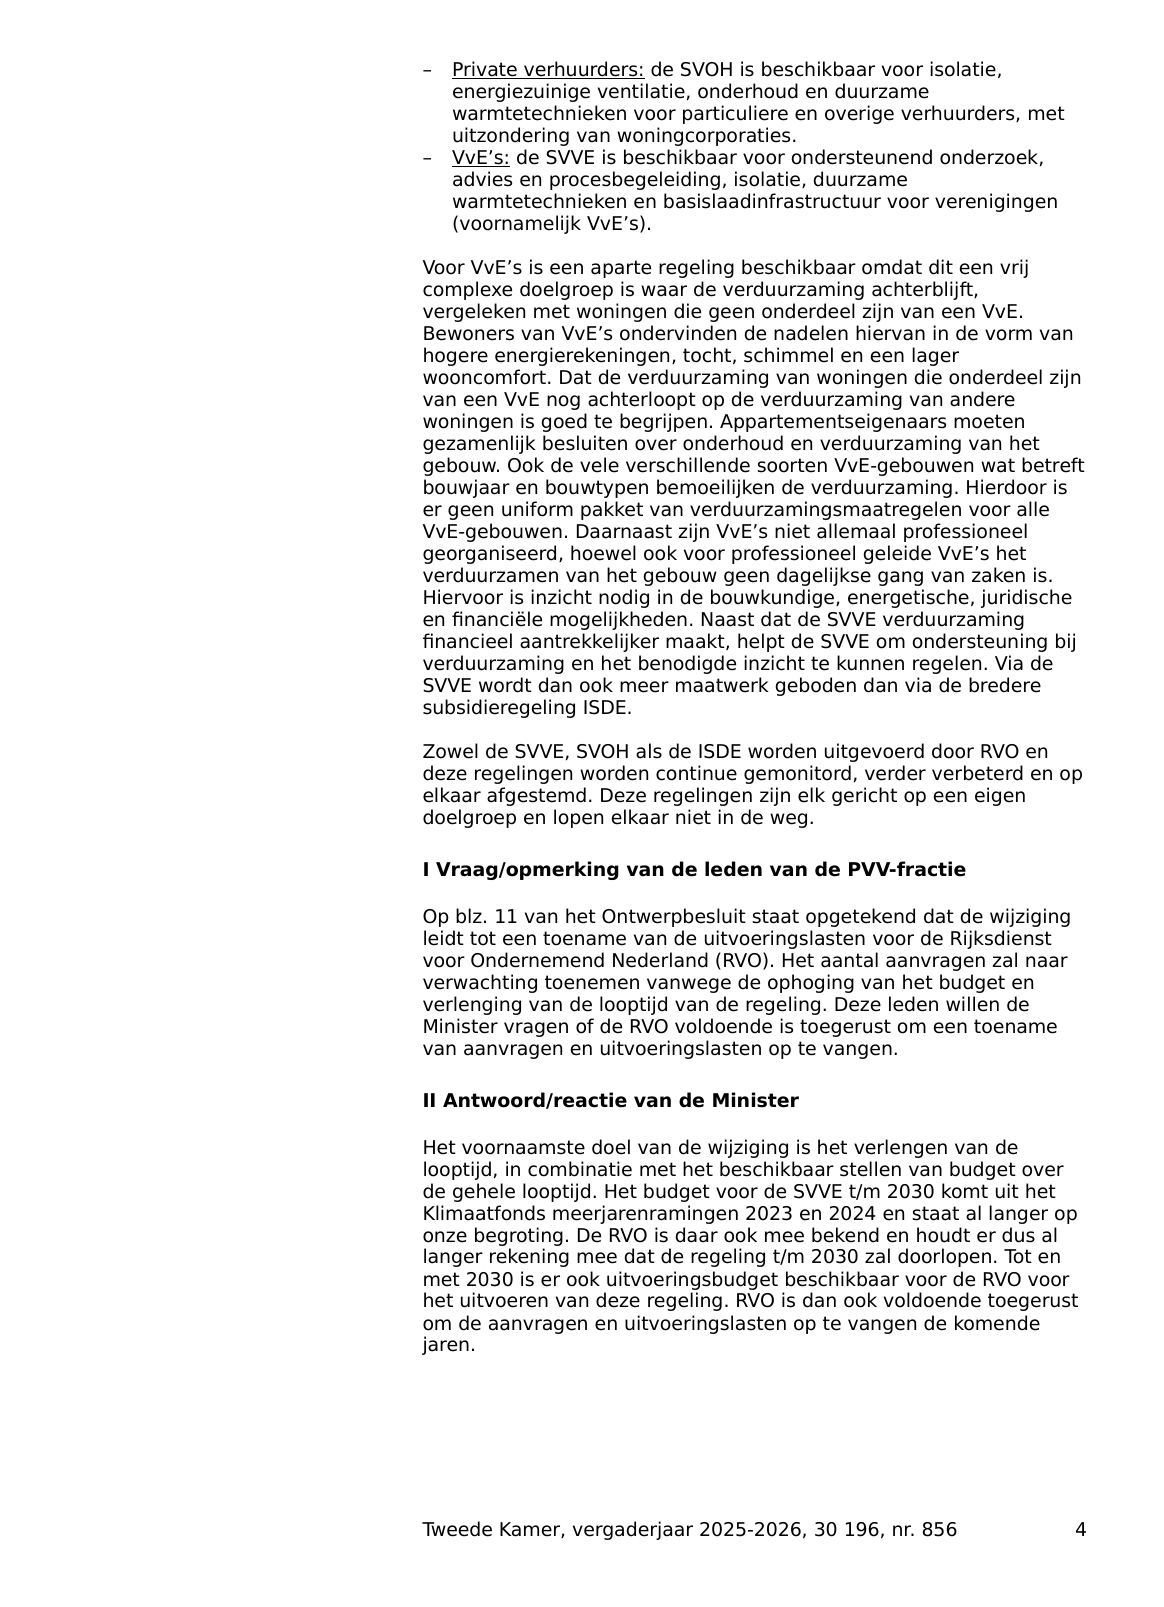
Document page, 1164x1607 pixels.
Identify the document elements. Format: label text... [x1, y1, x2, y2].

subtitle I Vraag/opmerking van de leden van de PVV-fractie [422, 859, 1087, 881]
subtitle II Antwoord/reactie van de Minister [422, 1089, 1087, 1112]
text – Private verhuurders: de SVOH is beschikbaar voor isolatie, energiezuinige ventilatie, onderhoud en duurzame warmtetechnieken voor particuliere en overige verhuurders, met uitzondering van woningcorporaties. [422, 59, 1087, 147]
text – VvE’s: de SVVE is beschikbaar voor ondersteunend onderzoek, advies en procesbegeleiding, isolatie, duurzame warmtetechnieken en basislaadinfrastructuur voor verenigingen (voornamelijk VvE’s). [422, 147, 1087, 235]
text Op blz. 11 van het Ontwerpbesluit staat opgetekend dat de wijziging leidt tot een toename van de uitvoeringslasten voor de Rijksdienst voor Ondernemend Nederland (RVO). Het aantal aanvragen zal naar verwachting toenemen vanwege de ophoging van het budget en verlenging van de looptijd van de regeling. Deze leden willen de Minister vragen of de RVO voldoende is toegerust om een toename van aanvragen en uitvoeringslasten op te vangen. [422, 906, 1087, 1059]
text Voor VvE’s is een aparte regeling beschikbaar omdat dit een vrij complexe doelgroep is waar de verduurzaming achterblijft, vergeleken met woningen die geen onderdeel zijn van een VvE. Bewoners van VvE’s ondervinden de nadelen hiervan in de vorm van hogere energierekeningen, tocht, schimmel en een lager wooncomfort. Dat de verduurzaming van woningen die onderdeel zijn van een VvE nog achterloopt op de verduurzaming van andere woningen is goed te begrijpen. Appartementseigenaars moeten gezamenlijk besluiten over onderhoud en verduurzaming van het gebouw. Ook de vele verschillende soorten VvE-gebouwen wat betreft bouwjaar en bouwtypen bemoeilijken de verduurzaming. Hierdoor is er geen uniform pakket van verduurzamingsmaatregelen voor alle VvE-gebouwen. Daarnaast zijn VvE’s niet allemaal professioneel georganiseerd, hoewel ook voor professioneel geleide VvE’s het verduurzamen van het gebouw geen dagelijkse gang van zaken is. Hiervoor is inzicht nodig in de bouwkundige, energetische, juridische en financiële mogelijkheden. Naast dat de SVVE verduurzaming financieel aantrekkelijker maakt, helpt de SVVE om ondersteuning bij verduurzaming en het benodigde inzicht te kunnen regelen. Via de SVVE wordt dan ook meer maatwerk geboden dan via de bredere subsidieregeling ISDE. [422, 257, 1087, 719]
text Het voornaamste doel van de wijziging is het verlengen van de looptijd, in combinatie met het beschikbaar stellen van budget over de gehele looptijd. Het budget voor de SVVE t/m 2030 komt uit het Klimaatfonds meerjarenramingen 2023 en 2024 en staat al langer op onze begroting. De RVO is daar ook mee bekend en houdt er dus al langer rekening mee dat de regeling t/m 2030 zal doorlopen. Tot en met 2030 is er ook uitvoeringsbudget beschikbaar voor de RVO voor het uitvoeren van deze regeling. RVO is dan ook voldoende toegerust om de aanvragen en uitvoeringslasten op te vangen de komende jaren. [422, 1137, 1087, 1356]
text Zowel de SVVE, SVOH als de ISDE worden uitgevoerd door RVO en deze regelingen worden continue gemonitord, verder verbeterd en op elkaar afgestemd. Deze regelingen zijn elk gericht op een eigen doelgroep en lopen elkaar niet in de weg. [422, 741, 1087, 829]
